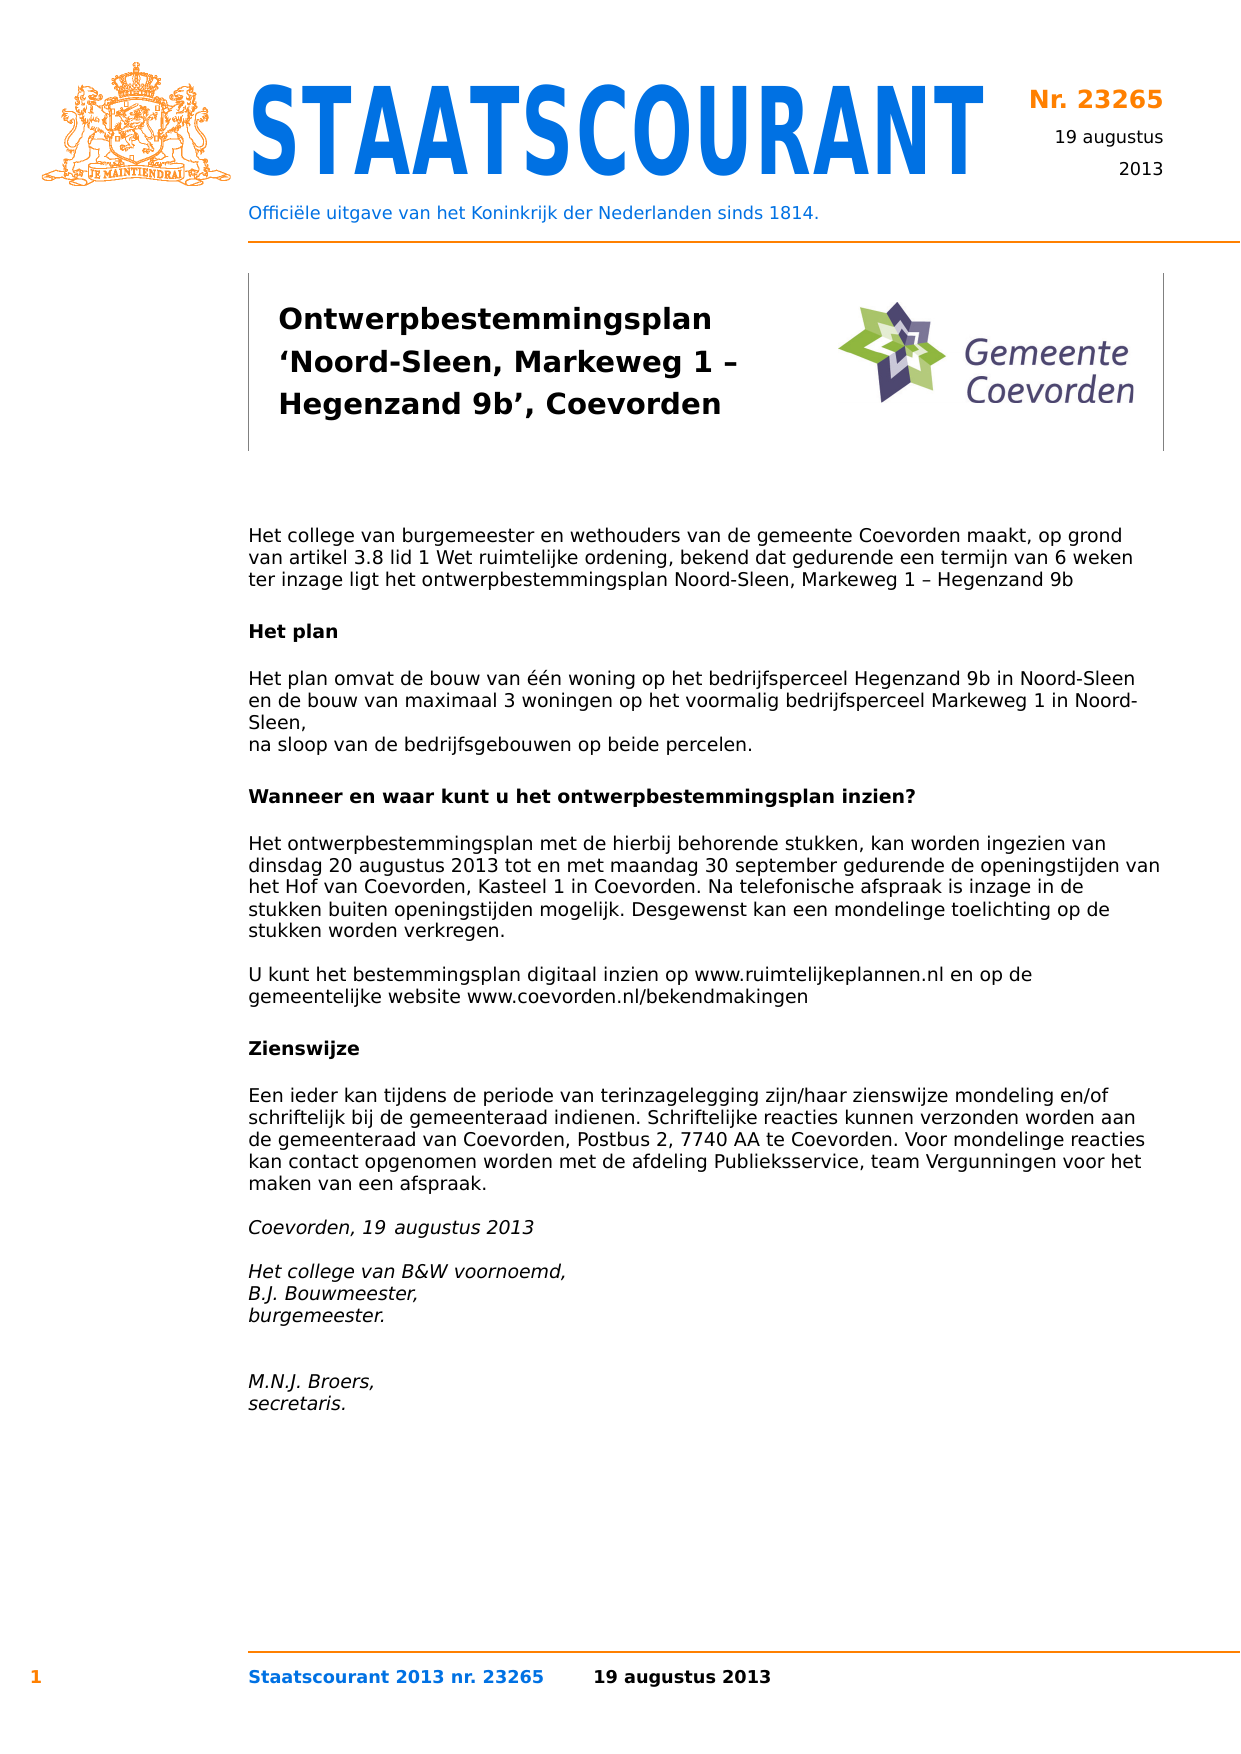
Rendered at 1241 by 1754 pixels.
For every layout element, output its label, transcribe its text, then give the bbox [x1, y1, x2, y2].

table_header STAATSCOURANT [248, 62, 998, 203]
text Coevorden, 19 augustus 2013 [248, 1217, 1163, 1239]
text Het ontwerpbestemmingsplan met de hierbij behorende stukken, kan worden ingezien van dinsdag 20 augustus 2013 tot en met maandag 30 september gedurende de openingstijden van het Hof van Coevorden, Kasteel 1 in Coevorden. Na telefonische afspraak is inzage in de stukken buiten openingstijden mogelijk. Desgewenst kan een mondelinge toelichting op de stukken worden verkregen. [248, 832, 1163, 942]
picture [838, 302, 1134, 403]
text Het college van B&W voornoemd, B.J. Bouwmeester, burgemeester. [248, 1261, 1163, 1327]
table_cell 19 augustus [998, 121, 1240, 153]
table_header Nr. 23265 [998, 62, 1240, 121]
subtitle Wanneer en waar kunt u het ontwerpbestemmingsplan inzien? [248, 786, 1163, 807]
picture [41, 62, 231, 186]
text M.N.J. Broers, secretaris. [248, 1349, 1163, 1414]
text Het college van burgemeester en wethouders van de gemeente Coevorden maakt, op grond van artikel 3.8 lid 1 Wet ruimtelijke ordening, bekend dat gedurende een termijn van 6 weken ter inzage ligt het ontwerpbestemmingsplan Noord-Sleen, Markeweg 1 – Hegenzand 9b [248, 525, 1163, 591]
table_header [25, 62, 248, 241]
table_cell 2013 [998, 153, 1240, 203]
subtitle Ontwerpbestemmingsplan ‘Noord-Sleen, Markeweg 1 – Hegenzand 9b’, Coevorden [249, 273, 1163, 451]
text Het plan omvat de bouw van één woning op het bedrijfsperceel Hegenzand 9b in Noord-Sleen en de bouw van maximaal 3 woningen op het voormalig bedrijfsperceel Markeweg 1 in Noord-Sleen, [248, 668, 1163, 733]
text na sloop van de bedrijfsgebouwen op beide percelen. [248, 733, 1163, 756]
subtitle Het plan [248, 621, 1163, 643]
subtitle Zienswijze [248, 1038, 1163, 1060]
text U kunt het bestemmingsplan digitaal inzien op www.ruimtelijkeplannen.nl en op de gemeentelijke website www.coevorden.nl/bekendmakingen [248, 964, 1163, 1008]
text Een ieder kan tijdens de periode van terinzagelegging zijn/haar zienswijze mondeling en/of schriftelijk bij de gemeenteraad indienen. Schriftelijke reacties kunnen verzonden worden aan de gemeenteraad van Coevorden, Postbus 2, 7740 AA te Coevorden. Voor mondelinge reacties kan contact opgenomen worden met de afdeling Publieksservice, team Vergunningen voor het maken van een afspraak. [248, 1085, 1163, 1195]
table_cell Officiële uitgave van het Koninkrijk der Nederlanden sinds 1814. [248, 203, 1240, 241]
